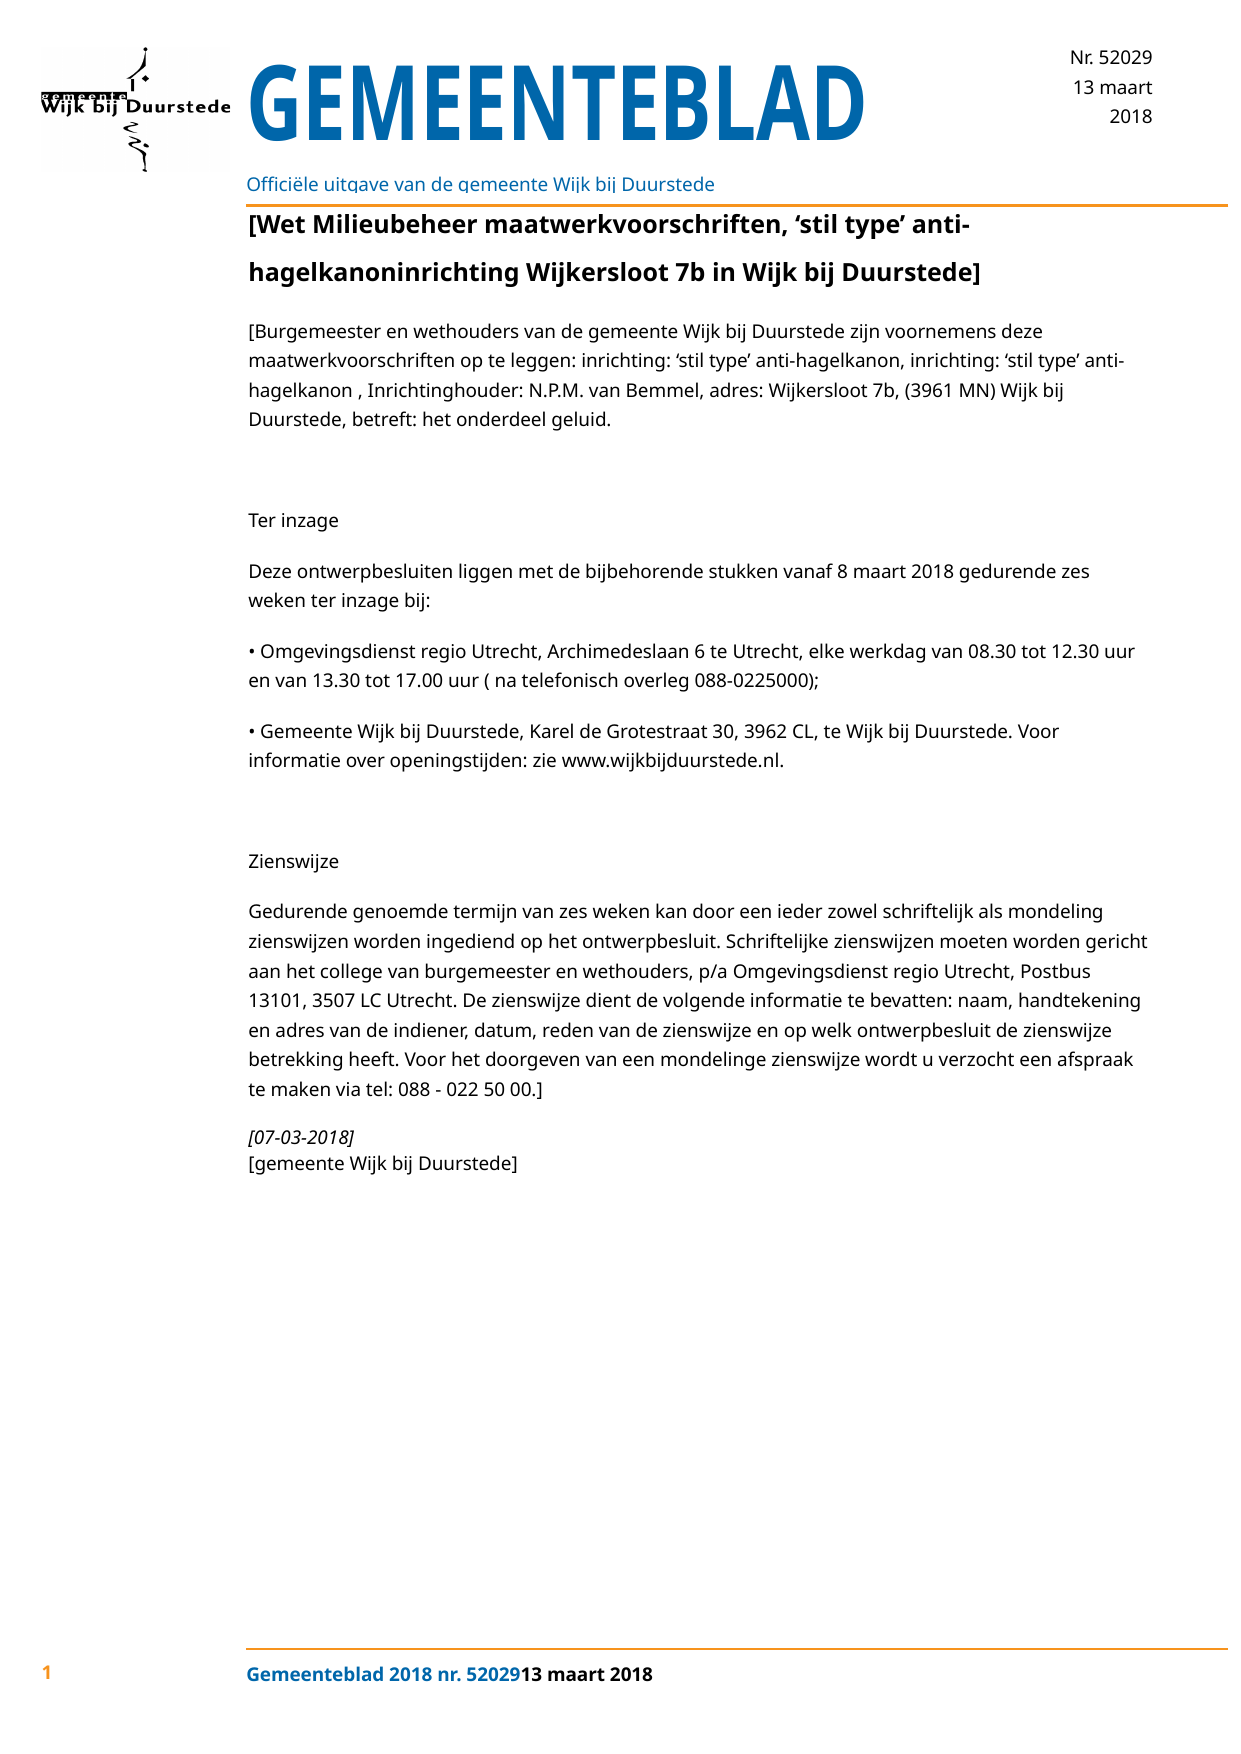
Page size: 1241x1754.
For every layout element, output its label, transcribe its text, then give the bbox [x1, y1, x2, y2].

text Zienswijze [248, 848, 1152, 874]
text [Burgemeester en wethouders van de gemeente Wijk bij Duurstede zijn voornemens deze maatwerkvoorschriften op te leggen: inrichting: ‘stil type’ anti-hagelkanon, inrichting: ‘stil type’ anti-hagelkanon , Inrichtinghouder: N.P.M. van Bemmel, adres: Wijkersloot 7b, (3961 MN) Wijk bij Duurstede, betreft: het onderdeel geluid. [248, 318, 1152, 432]
text [07-03-2018] [248, 1124, 1152, 1150]
text [Wet Milieubeheer maatwerkvoorschriften, ‘stil type’ anti-hagelkanoninrichting Wijkersloot 7b in Wijk bij Duurstede] [248, 207, 1152, 288]
text • Omgevingsdienst regio Utrecht, Archimedeslaan 6 te Utrecht, elke werkdag van 08.30 tot 12.30 uur en van 13.30 tot 17.00 uur ( na telefonisch overleg 088-0225000); [248, 638, 1152, 693]
text Gedurende genoemde termijn van zes weken kan door een ieder zowel schriftelijk als mondeling zienswijzen worden ingediend op het ontwerpbesluit. Schriftelijke zienswijzen moeten worden gericht aan het college van burgemeester en wethouders, p/a Omgevingsdienst regio Utrecht, Postbus 13101, 3507 LC Utrecht. De zienswijze dient de volgende informatie te bevatten: naam, handtekening en adres van de indiener, datum, reden van de zienswijze en op welk ontwerpbesluit de zienswijze betrekking heeft. Voor het doorgeven van een mondelinge zienswijze wordt u verzocht een afspraak te maken via tel: 088 - 022 50 00.] [248, 899, 1152, 1102]
text [gemeente Wijk bij Duurstede] [248, 1150, 1152, 1176]
text • Gemeente Wijk bij Duurstede, Karel de Grotestraat 30, 3962 CL, te Wijk bij Duurstede. Voor informatie over openingstijden: zie www.wijkbijduurstede.nl. [248, 718, 1152, 773]
text Ter inzage [248, 507, 1152, 533]
text Deze ontwerpbesluiten liggen met de bijbehorende stukken vanaf 8 maart 2018 gedurende zes weken ter inzage bij: [248, 558, 1152, 613]
picture [41, 47, 231, 172]
